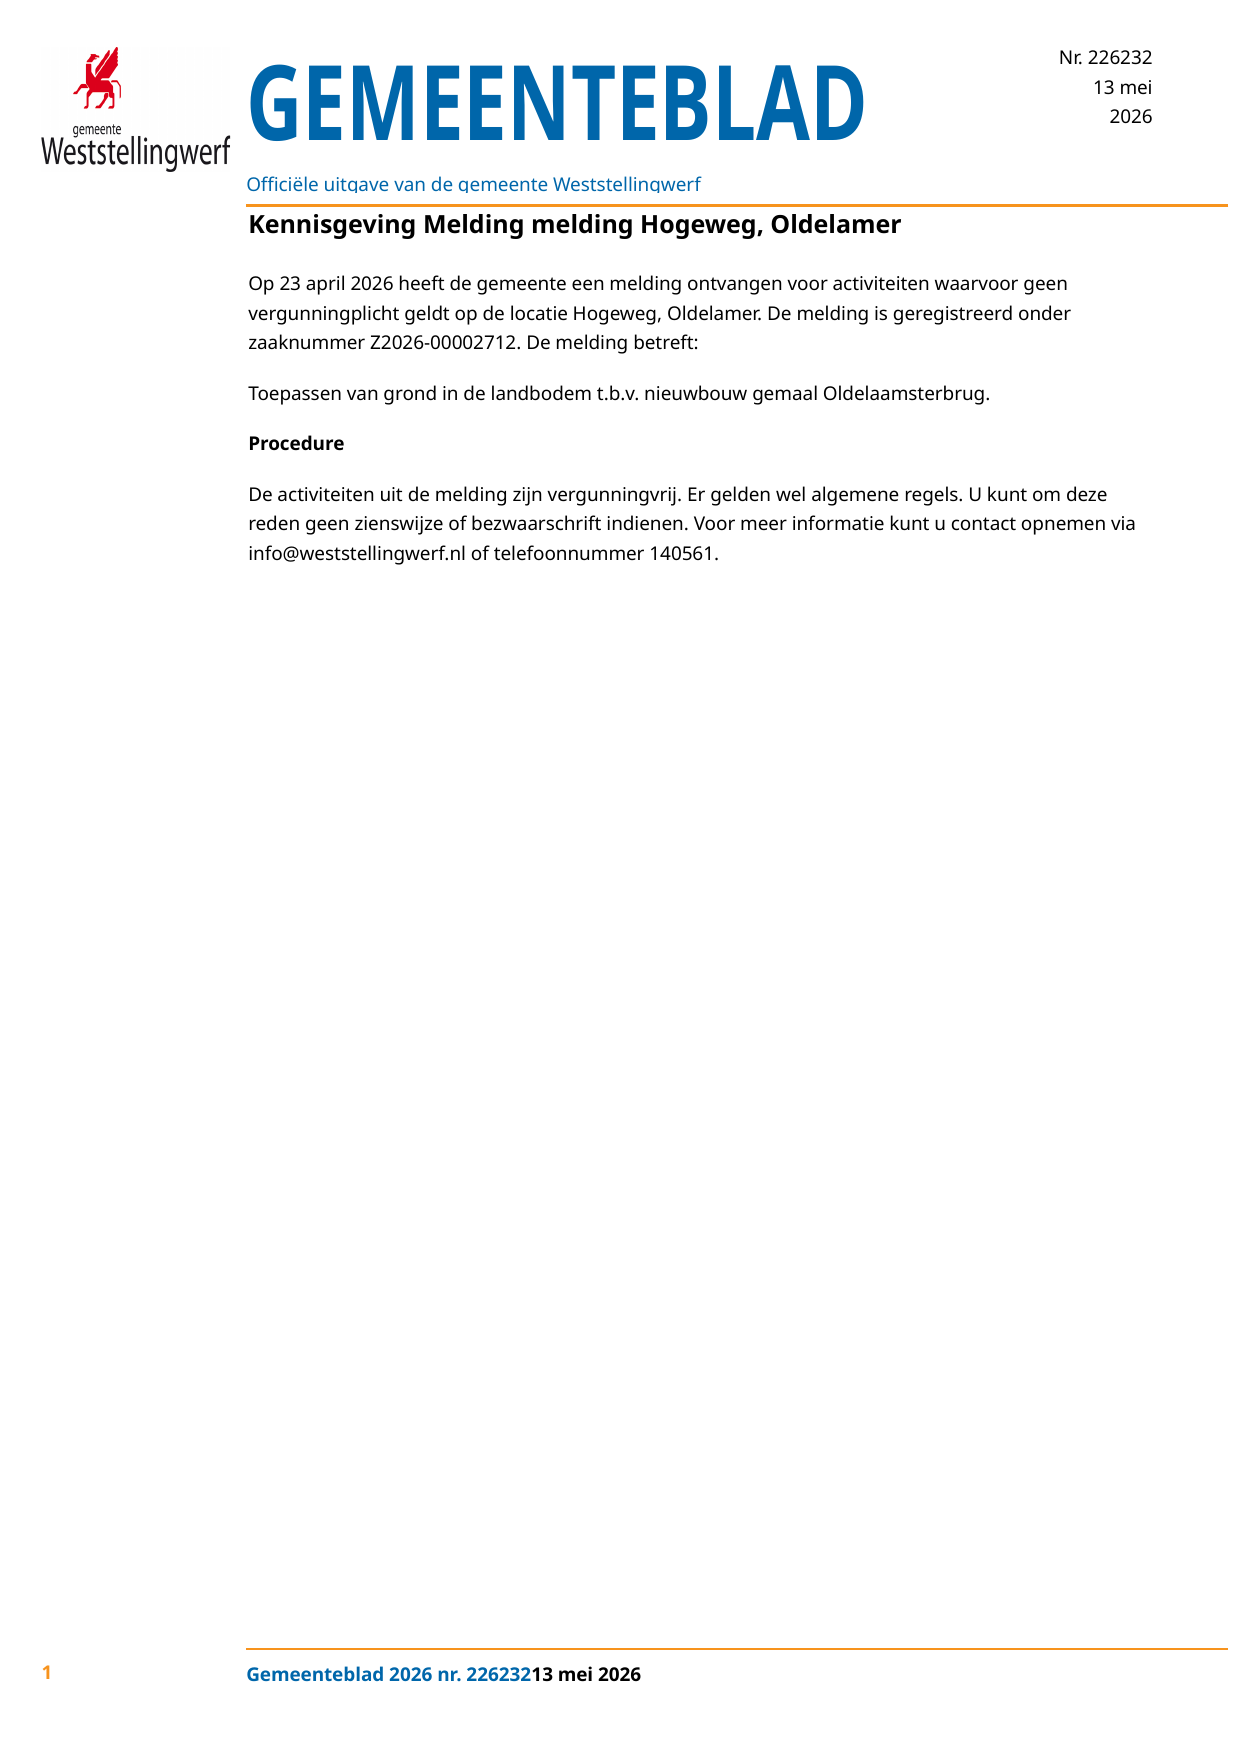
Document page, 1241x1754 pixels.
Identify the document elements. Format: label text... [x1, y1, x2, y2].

text De activiteiten uit de melding zijn vergunningvrij. Er gelden wel algemene regels. U kunt om deze reden geen zienswijze of bezwaarschrift indienen. Voor meer informatie kunt u contact opnemen via info@weststellingwerf.nl of telefoonnummer 140561. [248, 481, 1152, 566]
picture [41, 47, 231, 172]
text Kennisgeving Melding melding Hogeweg, Oldelamer [248, 207, 1152, 241]
text Toepassen van grond in de landbodem t.b.v. nieuwbouw gemaal Oldelaamsterbrug. [248, 380, 1152, 406]
text Procedure [248, 430, 1152, 456]
text Op 23 april 2026 heeft de gemeente een melding ontvangen voor activiteiten waarvoor geen vergunningplicht geldt op de locatie Hogeweg, Oldelamer. De melding is geregistreerd onder zaaknummer Z2026-00002712. De melding betreft: [248, 270, 1152, 355]
